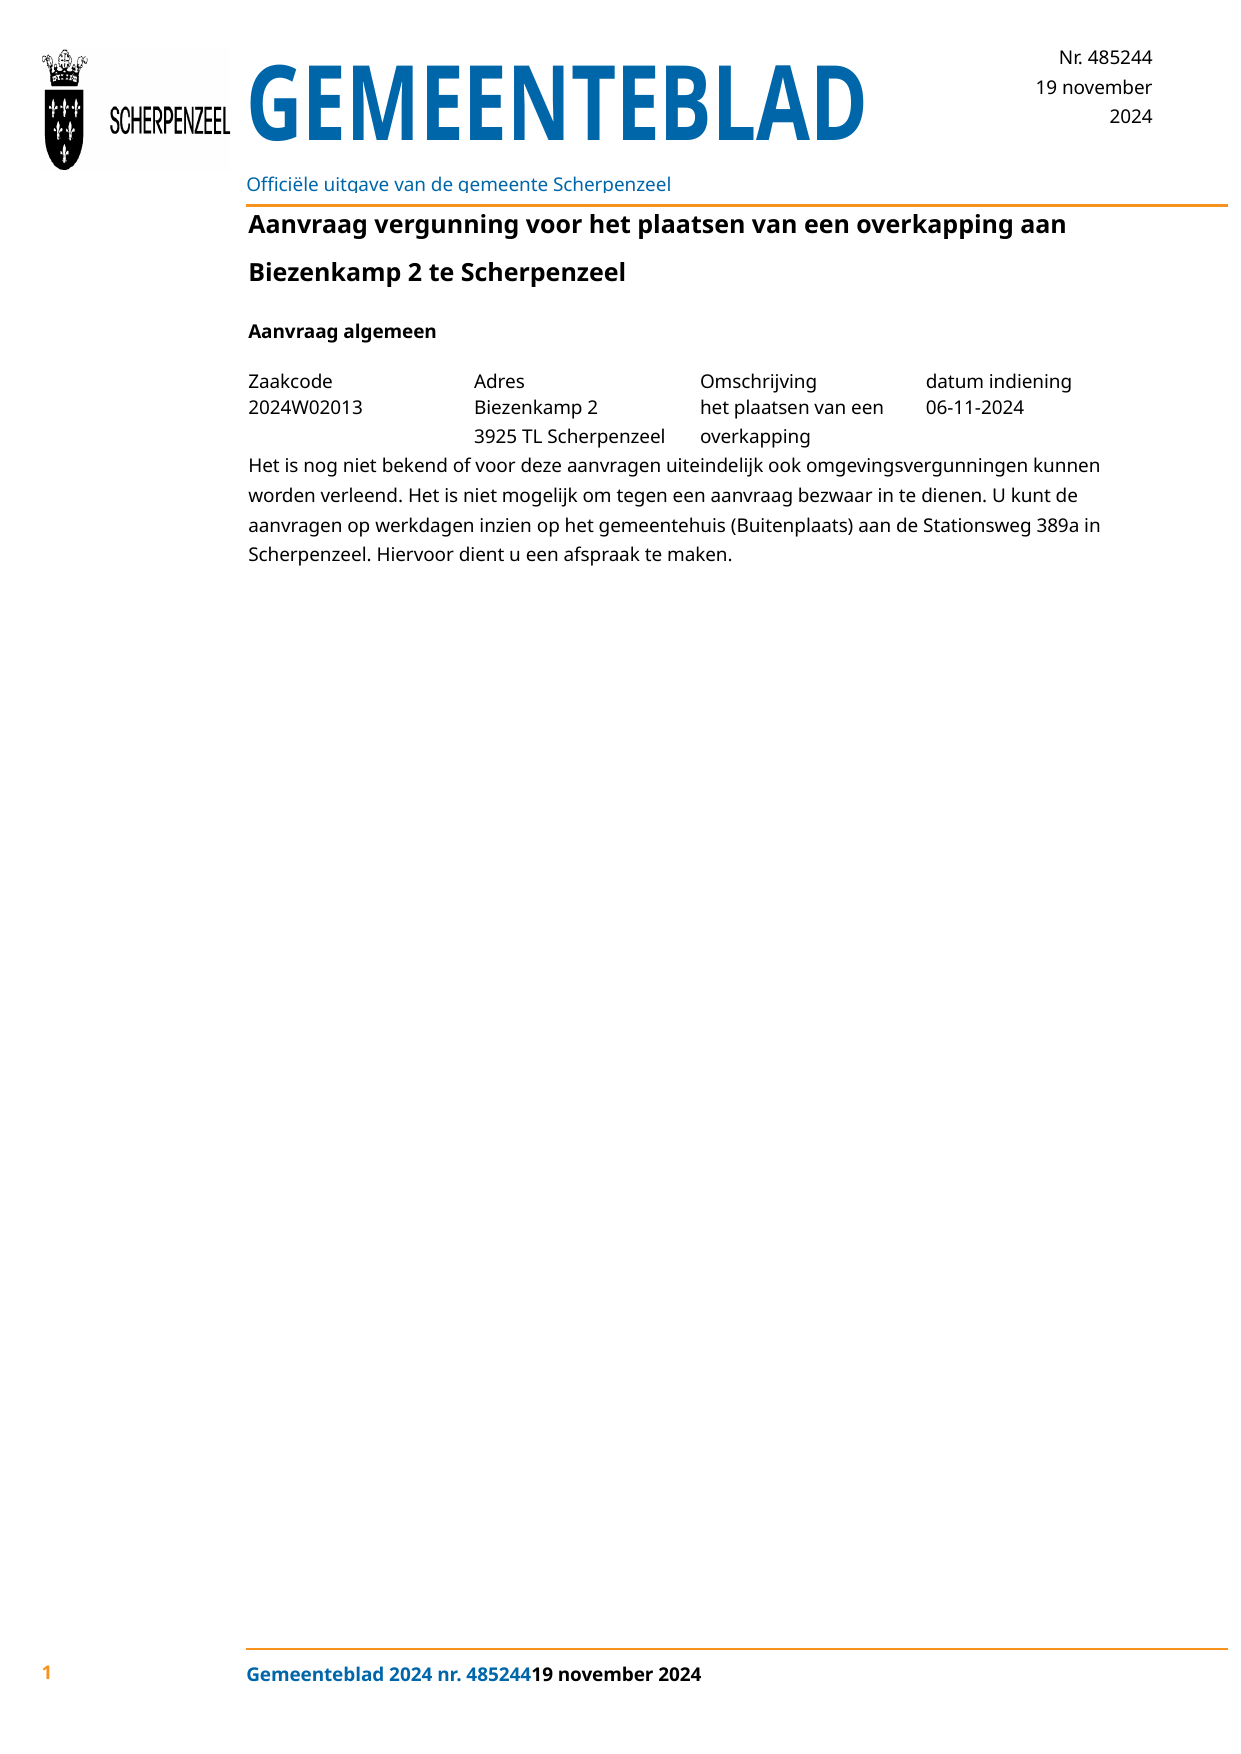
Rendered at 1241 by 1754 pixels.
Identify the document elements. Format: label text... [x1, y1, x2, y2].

table_cell Biezenkamp 2 3925 TL Scherpenzeel [474, 394, 700, 449]
table_header Adres [474, 369, 700, 394]
table_cell 2024W02013 [248, 394, 474, 449]
text Aanvraag vergunning voor het plaatsen van een overkapping aan Biezenkamp 2 te Scherpenzeel [248, 207, 1152, 288]
table_cell het plaatsen van een overkapping [700, 394, 926, 449]
table_header Zaakcode [248, 369, 474, 394]
text Aanvraag algemeen [248, 318, 1152, 344]
table_header datum indiening [926, 369, 1152, 394]
table_header Omschrijving [700, 369, 926, 394]
picture [41, 47, 231, 172]
text Het is nog niet bekend of voor deze aanvragen uiteindelijk ook omgevingsvergunningen kunnen worden verleend. Het is niet mogelijk om tegen een aanvraag bezwaar in te dienen. U kunt de aanvragen op werkdagen inzien op het gemeentehuis (Buitenplaats) aan de Stationsweg 389a in Scherpenzeel. Hiervoor dient u een afspraak te maken. [248, 453, 1152, 567]
table_cell 06-11-2024 [926, 394, 1152, 449]
